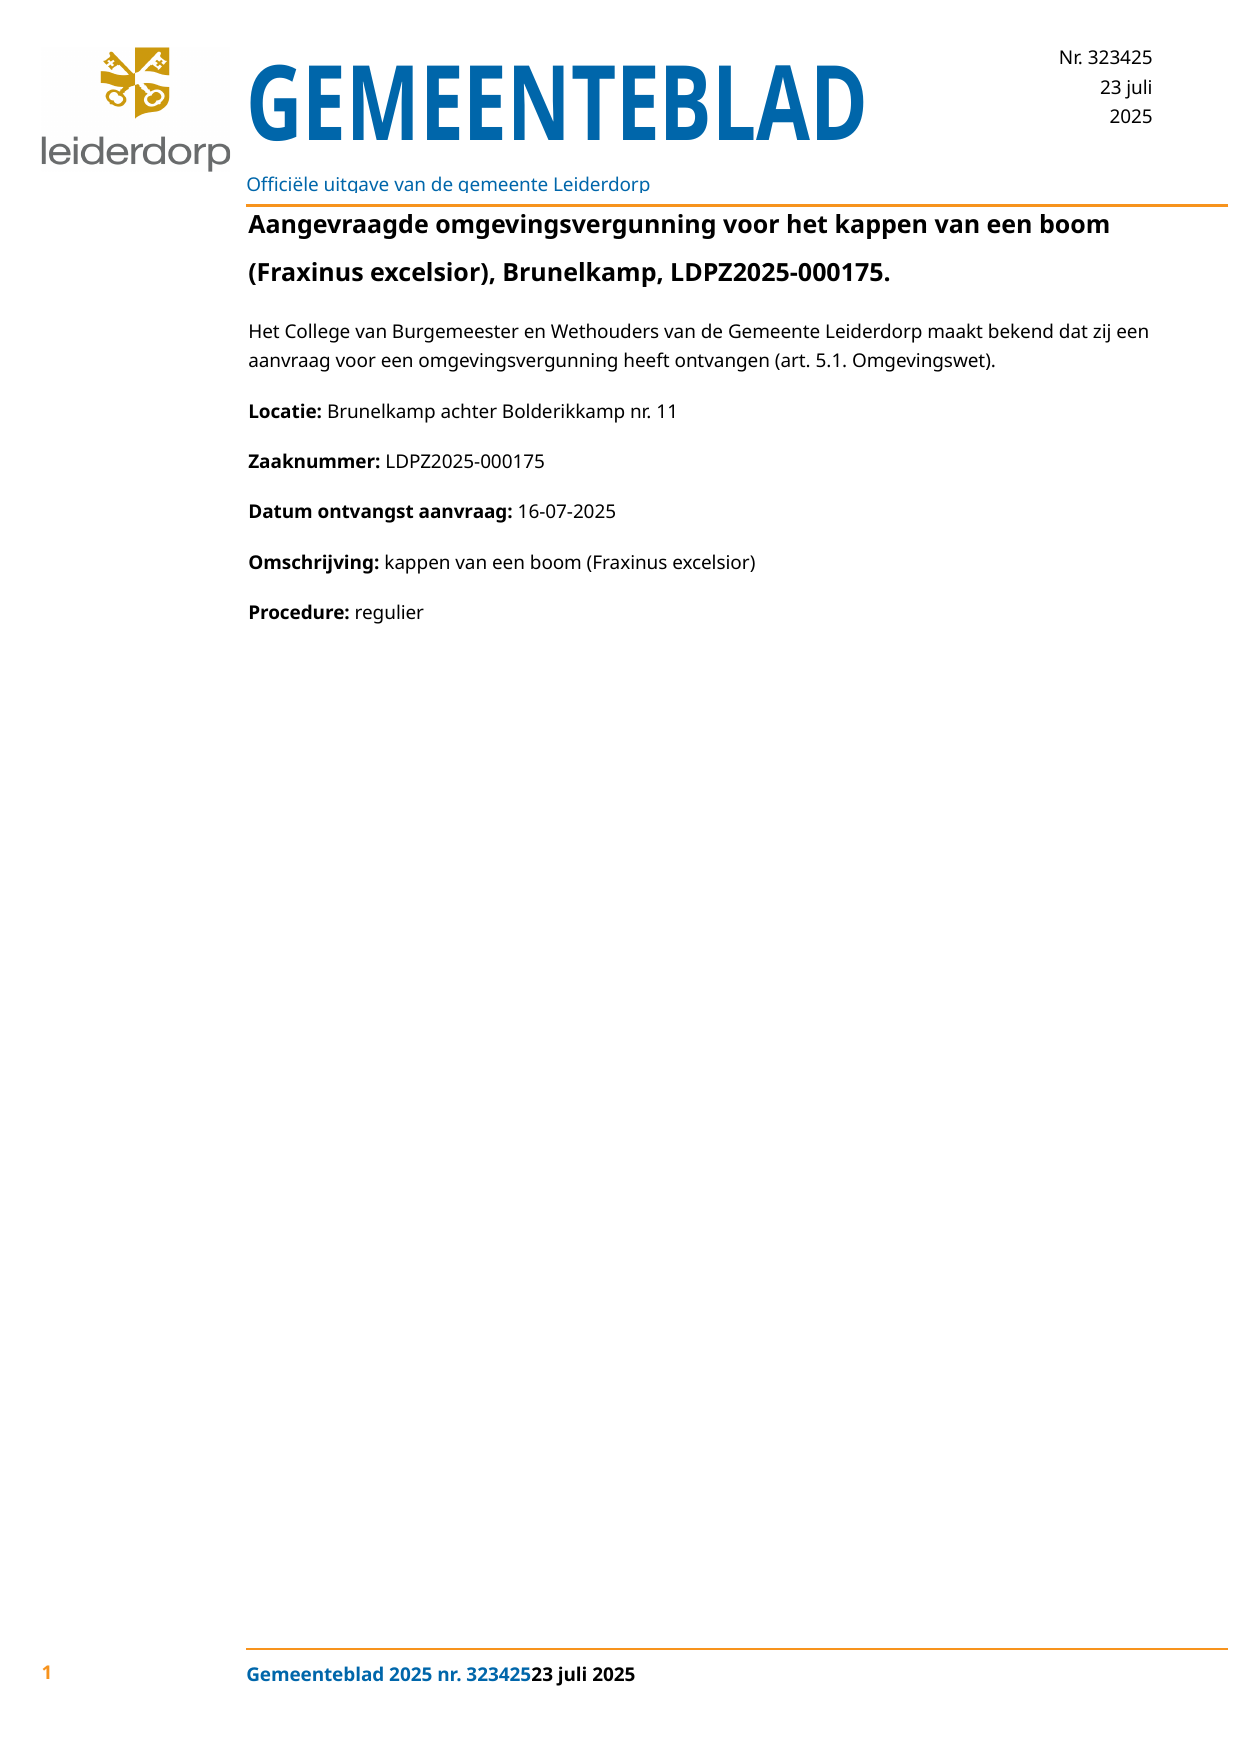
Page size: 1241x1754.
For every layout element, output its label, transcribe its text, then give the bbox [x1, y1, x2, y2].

text Omschrijving: kappen van een boom (Fraxinus excelsior) [248, 549, 1152, 575]
text Datum ontvangst aanvraag: 16-07-2025 [248, 499, 1152, 524]
picture [41, 47, 231, 172]
text Locatie: Brunelkamp achter Bolderikkamp nr. 11 [248, 398, 1152, 424]
text Het College van Burgemeester en Wethouders van de Gemeente Leiderdorp maakt bekend dat zij een aanvraag voor een omgevingsvergunning heeft ontvangen (art. 5.1. Omgevingswet). [248, 318, 1152, 373]
text Procedure: regulier [248, 599, 1152, 625]
text Aangevraagde omgevingsvergunning voor het kappen van een boom (Fraxinus excelsior), Brunelkamp, LDPZ2025-000175. [248, 207, 1152, 288]
text Zaaknummer: LDPZ2025-000175 [248, 448, 1152, 474]
